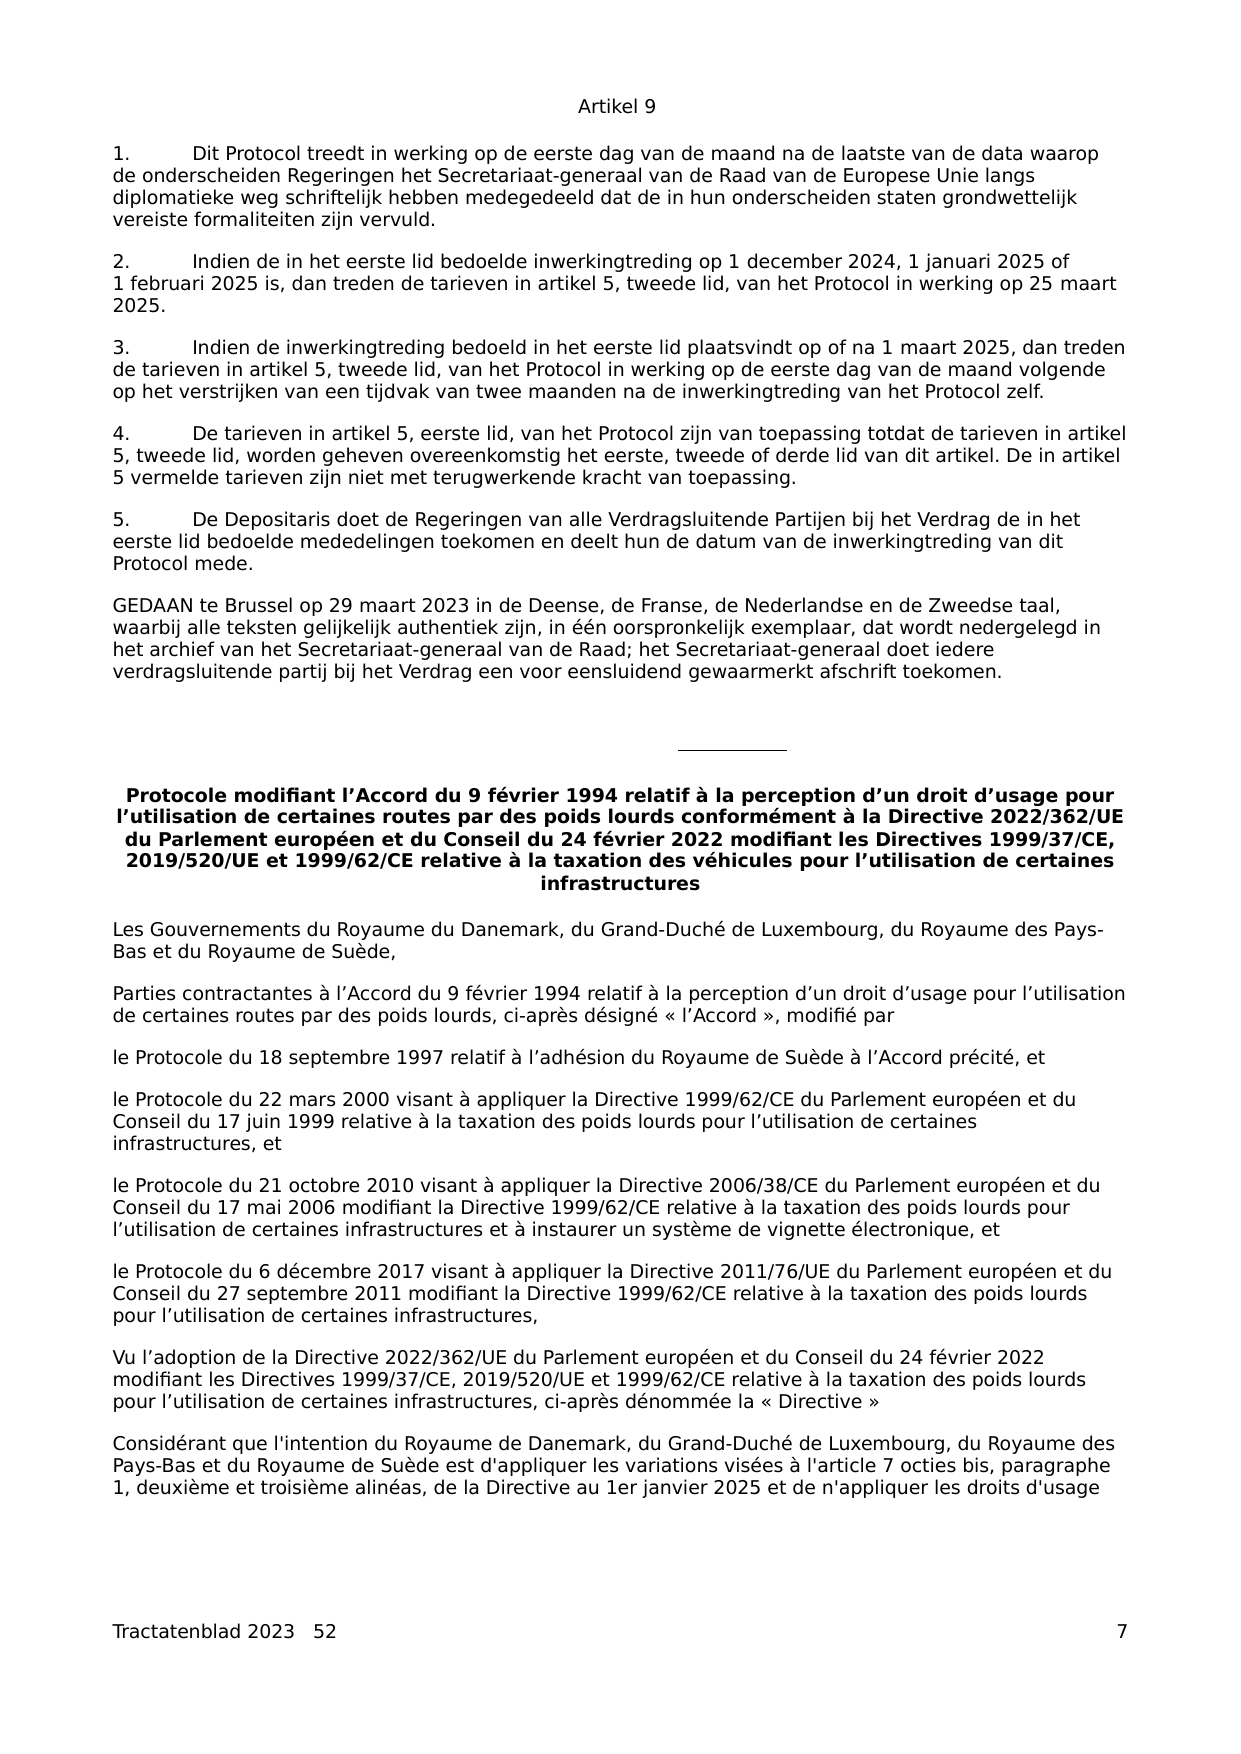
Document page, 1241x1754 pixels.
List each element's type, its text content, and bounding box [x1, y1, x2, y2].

text 1. Dit Protocol treedt in werking op de eerste dag van de maand na de laatste van de data waarop de onderscheiden Regeringen het Secretariaat-generaal van de Raad van de Europese Unie langs diplomatieke weg schriftelijk hebben medegedeeld dat de in hun onderscheiden staten grondwettelijk vereiste formaliteiten zijn vervuld. [112, 143, 1128, 231]
text Parties contractantes à l’Accord du 9 février 1994 relatif à la perception d’un droit d’usage pour l’utilisation de certaines routes par des poids lourds, ci-après désigné « l’Accord », modifié par [112, 983, 1128, 1027]
text Considérant que l'intention du Royaume de Danemark, du Grand-Duché de Luxembourg, du Royaume des Pays-Bas et du Royaume de Suède est d'appliquer les variations visées à l'article 7 octies bis, paragraphe 1, deuxième et troisième alinéas, de la Directive au 1er janvier 2025 et de n'appliquer les droits d'usage [112, 1433, 1128, 1499]
subtitle Protocole modifiant l’Accord du 9 février 1994 relatif à la perception d’un droit d’usage pour l’utilisation de certaines routes par des poids lourds conformément à la Directive 2022/362/UE du Parlement européen et du Conseil du 24 février 2022 modifiant les Directives 1999/37/CE, 2019/520/UE et 1999/62/CE relative à la taxation des véhicules pour l’utilisation de certaines infrastructures [112, 784, 1128, 894]
text Vu l’adoption de la Directive 2022/362/UE du Parlement européen et du Conseil du 24 février 2022 modifiant les Directives 1999/37/CE, 2019/520/UE et 1999/62/CE relative à la taxation des poids lourds pour l’utilisation de certaines infrastructures, ci-après dénommée la « Directive » [112, 1347, 1128, 1413]
text 2. Indien de in het eerste lid bedoelde inwerkingtreding op 1 december 2024, 1 januari 2025 of 1 februari 2025 is, dan treden de tarieven in artikel 5, tweede lid, van het Protocol in werking op 25 maart 2025. [112, 251, 1128, 317]
text Les Gouvernements du Royaume du Danemark, du Grand-Duché de Luxembourg, du Royaume des Pays-Bas et du Royaume de Suède, [112, 919, 1128, 963]
subtitle Artikel 9 [112, 96, 1128, 118]
text le Protocole du 21 octobre 2010 visant à appliquer la Directive 2006/38/CE du Parlement européen et du Conseil du 17 mai 2006 modifiant la Directive 1999/62/CE relative à la taxation des poids lourds pour l’utilisation de certaines infrastructures et à instaurer un système de vignette électronique, et [112, 1175, 1128, 1241]
text 5. De Depositaris doet de Regeringen van alle Verdragsluitende Partijen bij het Verdrag de in het eerste lid bedoelde mededelingen toekomen en deelt hun de datum van de inwerkingtreding van dit Protocol mede. [112, 509, 1128, 574]
text GEDAAN te Brussel op 29 maart 2023 in de Deense, de Franse, de Nederlandse en de Zweedse taal, waarbij alle teksten gelijkelijk authentiek zijn, in één oorspronkelijk exemplaar, dat wordt nedergelegd in het archief van het Secretariaat-generaal van de Raad; het Secretariaat-generaal doet iedere verdragsluitende partij bij het Verdrag een voor eensluidend gewaarmerkt afschrift toekomen. [112, 594, 1128, 682]
text 3. Indien de inwerkingtreding bedoeld in het eerste lid plaatsvindt op of na 1 maart 2025, dan treden de tarieven in artikel 5, tweede lid, van het Protocol in werking op de eerste dag van de maand volgende op het verstrijken van een tijdvak van twee maanden na de inwerkingtreding van het Protocol zelf. [112, 337, 1128, 403]
text 4. De tarieven in artikel 5, eerste lid, van het Protocol zijn van toepassing totdat de tarieven in artikel 5, tweede lid, worden geheven overeenkomstig het eerste, tweede of derde lid van dit artikel. De in artikel 5 vermelde tarieven zijn niet met terugwerkende kracht van toepassing. [112, 423, 1128, 489]
text le Protocole du 18 septembre 1997 relatif à l’adhésion du Royaume de Suède à l’Accord précité, et [112, 1047, 1128, 1069]
text le Protocole du 22 mars 2000 visant à appliquer la Directive 1999/62/CE du Parlement européen et du Conseil du 17 juin 1999 relative à la taxation des poids lourds pour l’utilisation de certaines infrastructures, et [112, 1089, 1128, 1155]
text le Protocole du 6 décembre 2017 visant à appliquer la Directive 2011/76/UE du Parlement européen et du Conseil du 27 septembre 2011 modifiant la Directive 1999/62/CE relative à la taxation des poids lourds pour l’utilisation de certaines infrastructures, [112, 1261, 1128, 1327]
